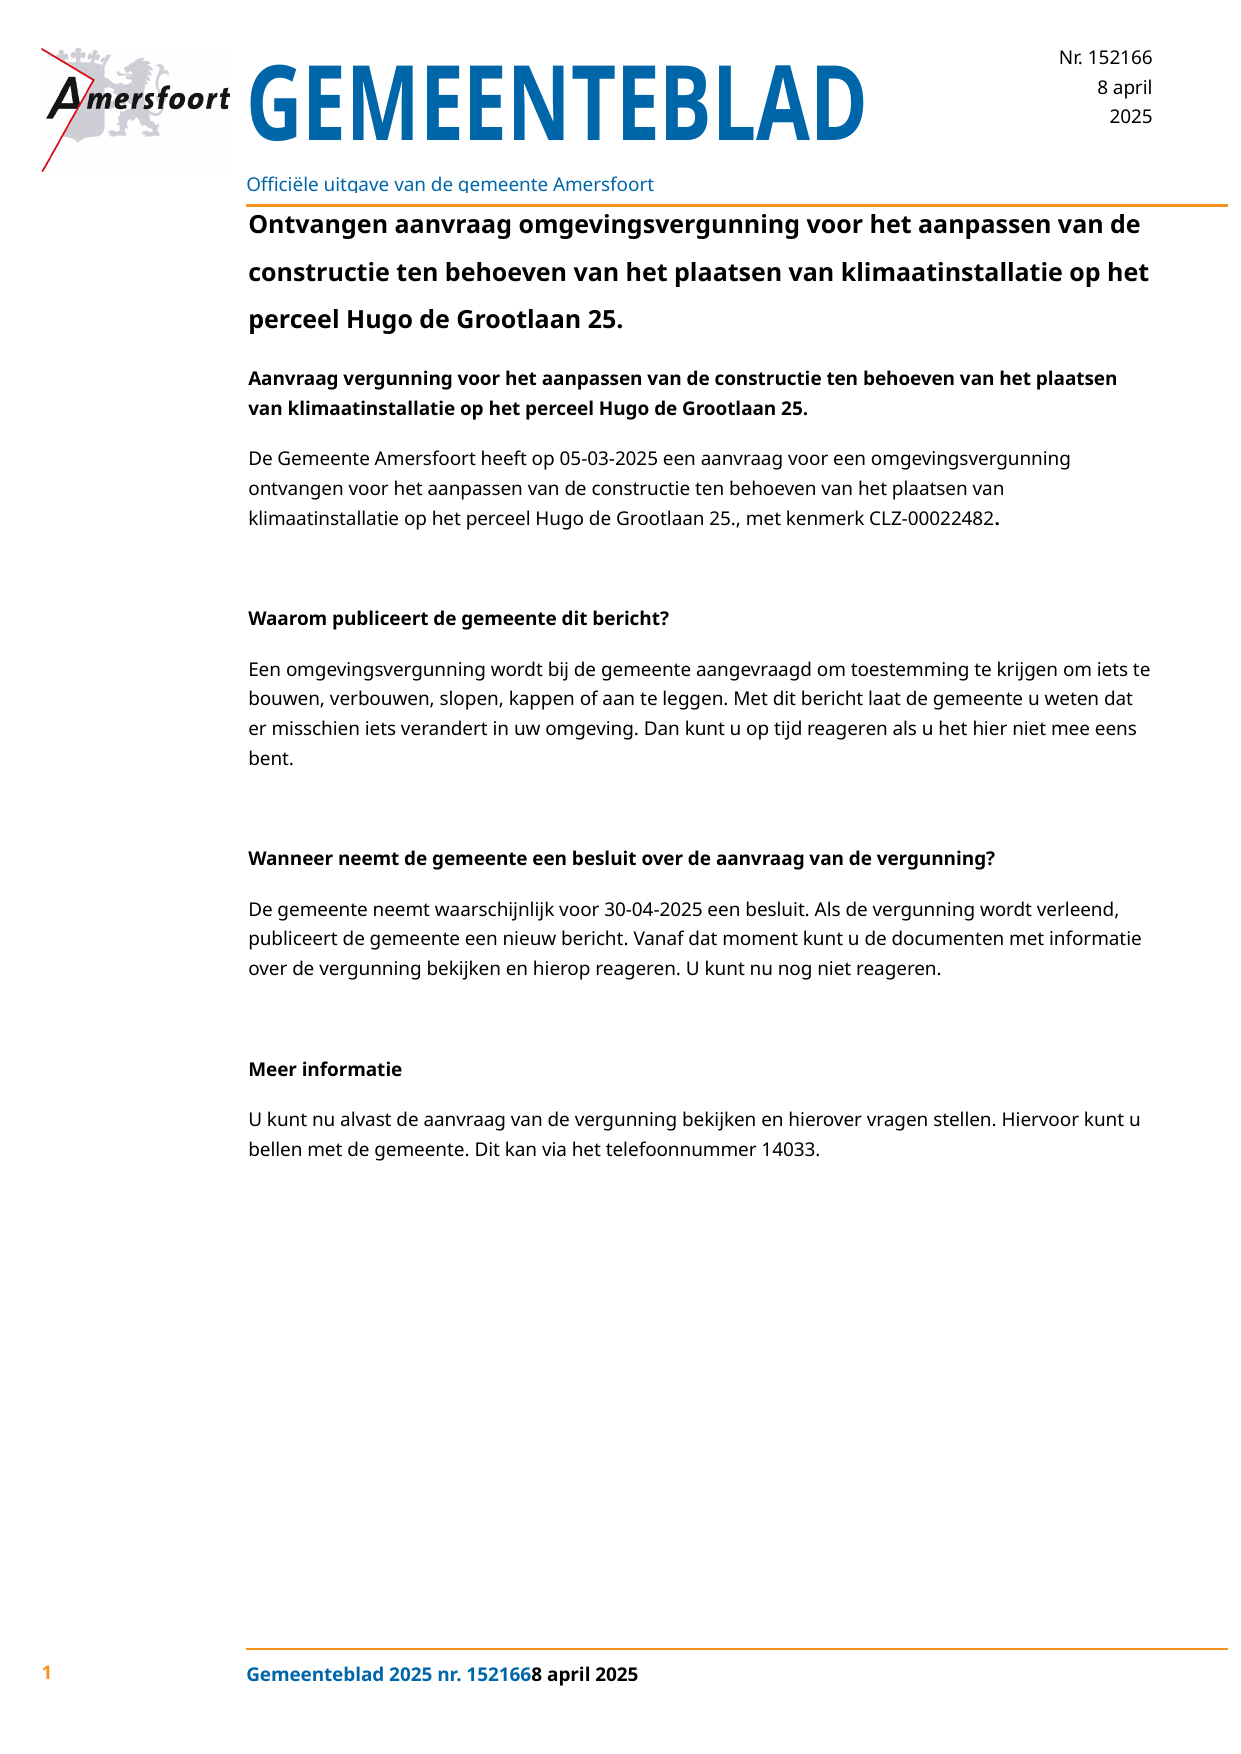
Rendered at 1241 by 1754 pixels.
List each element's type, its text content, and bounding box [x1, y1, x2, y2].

text U kunt nu alvast de aanvraag van de vergunning bekijken en hierover vragen stellen. Hiervoor kunt u bellen met de gemeente. Dit kan via het telefoonnummer 14033. [248, 1106, 1152, 1162]
text De Gemeente Amersfoort heeft op 05-03-2025 een aanvraag voor een omgevingsvergunning ontvangen voor het aanpassen van de constructie ten behoeven van het plaatsen van klimaatinstallatie op het perceel Hugo de Grootlaan 25., met kenmerk CLZ-00022482. [248, 446, 1152, 530]
text De gemeente neemt waarschijnlijk voor 30-04-2025 een besluit. Als de vergunning wordt verleend, publiceert de gemeente een nieuw bericht. Vanaf dat moment kunt u de documenten met informatie over de vergunning bekijken en hierop reageren. U kunt nu nog niet reageren. [248, 896, 1152, 981]
text Meer informatie [248, 1056, 1152, 1082]
text Wanneer neemt de gemeente een besluit over de aanvraag van de vergunning? [248, 846, 1152, 871]
text Een omgevingsvergunning wordt bij de gemeente aangevraagd om toestemming te krijgen om iets te bouwen, verbouwen, slopen, kappen of aan te leggen. Met dit bericht laat de gemeente u weten dat er misschien iets verandert in uw omgeving. Dan kunt u op tijd reageren als u het hier niet mee eens bent. [248, 656, 1152, 770]
text Waarom publiceert de gemeente dit bericht? [248, 606, 1152, 631]
picture [41, 47, 231, 172]
text Ontvangen aanvraag omgevingsvergunning voor het aanpassen van de constructie ten behoeven van het plaatsen van klimaatinstallatie op het perceel Hugo de Grootlaan 25. [248, 207, 1152, 336]
text Aanvraag vergunning voor het aanpassen van de constructie ten behoeven van het plaatsen van klimaatinstallatie op het perceel Hugo de Grootlaan 25. [248, 366, 1152, 421]
